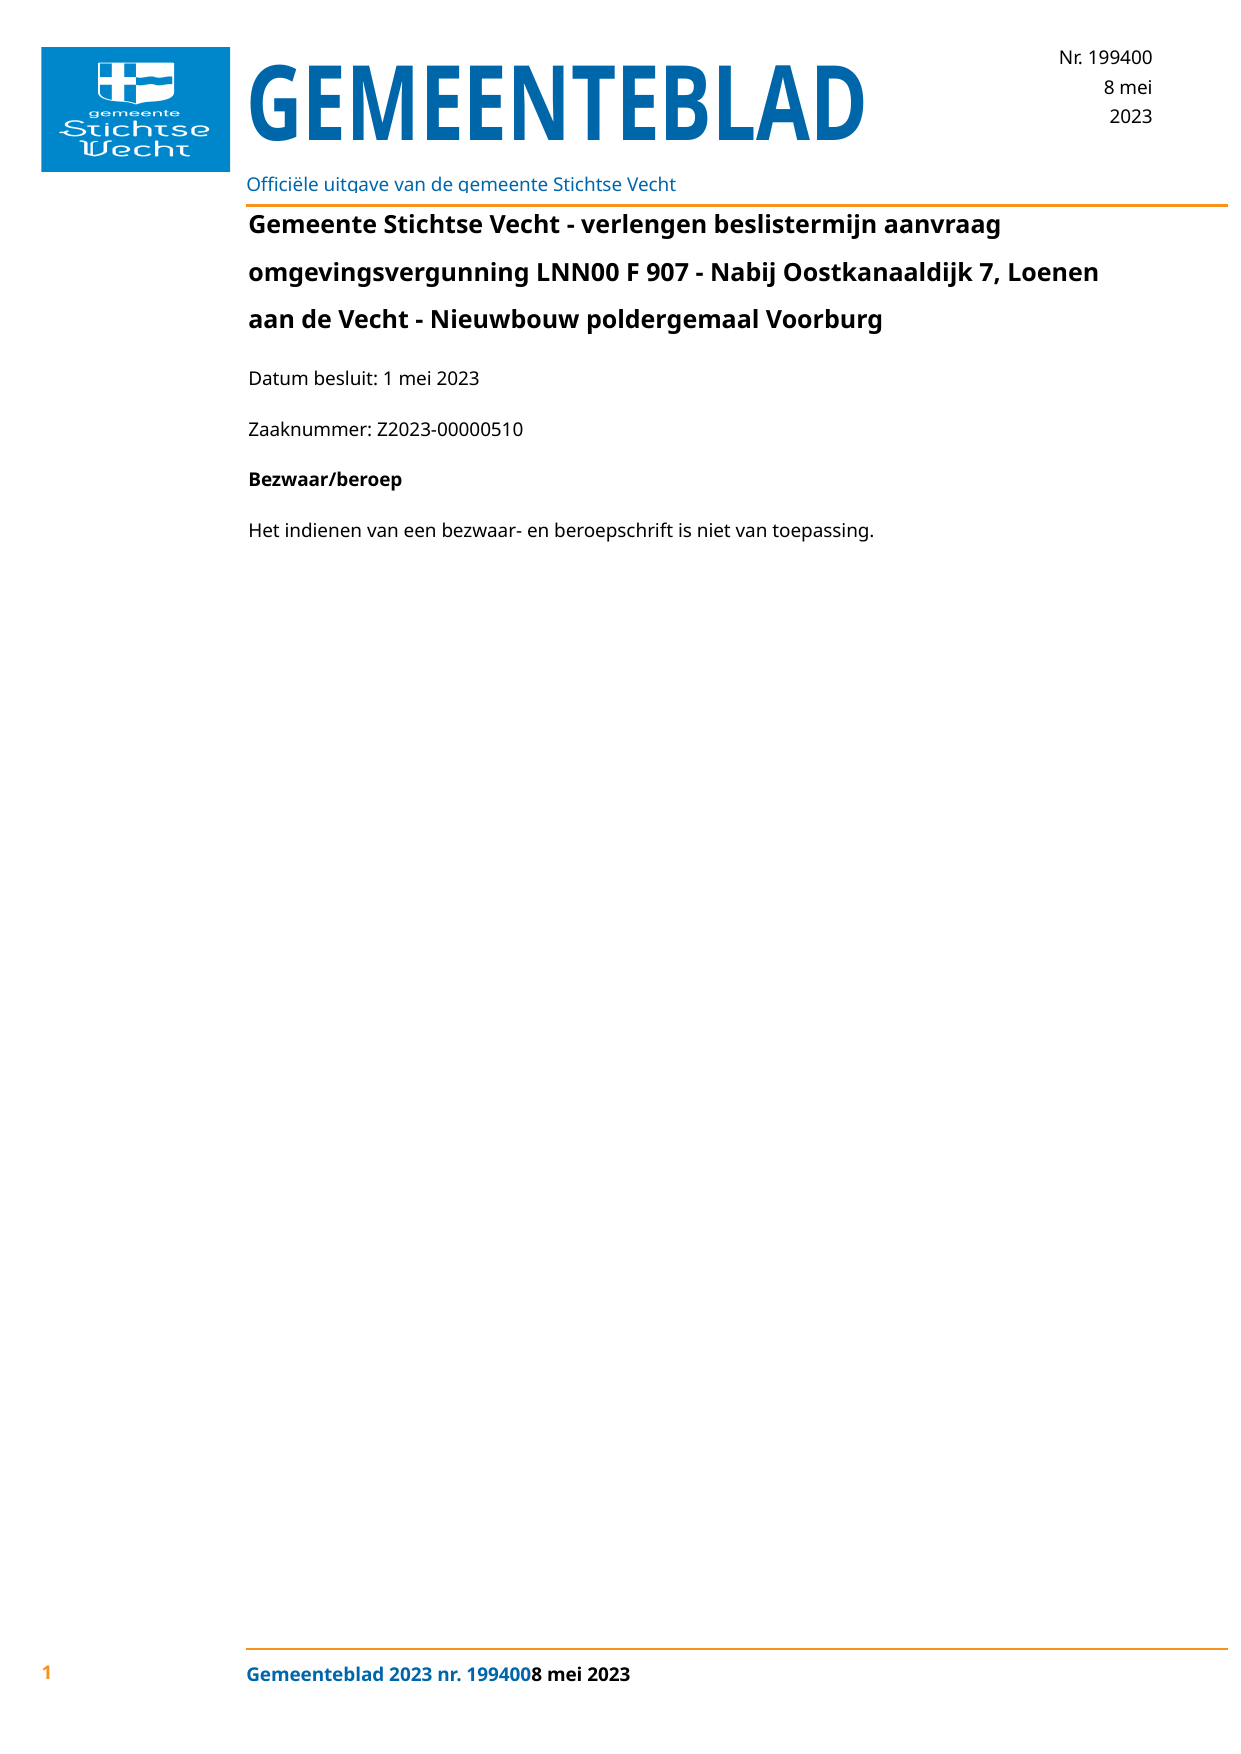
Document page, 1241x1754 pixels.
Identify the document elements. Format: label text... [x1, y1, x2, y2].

picture [99, 63, 135, 101]
text Datum besluit: 1 mei 2023 [248, 366, 1152, 391]
text Bezwaar/beroep [248, 466, 1152, 492]
picture [137, 63, 174, 103]
text Zaaknummer: Z2023-00000510 [248, 416, 1152, 442]
text Het indienen van een bezwaar- en beroepschrift is niet van toepassing. [248, 517, 1152, 542]
text Gemeente Stichtse Vecht - verlengen beslistermijn aanvraag omgevingsvergunning LNN00 F 907 - Nabij Oostkanaaldijk 7, Loenen aan de Vecht - Nieuwbouw poldergemaal Voorburg [248, 207, 1152, 336]
